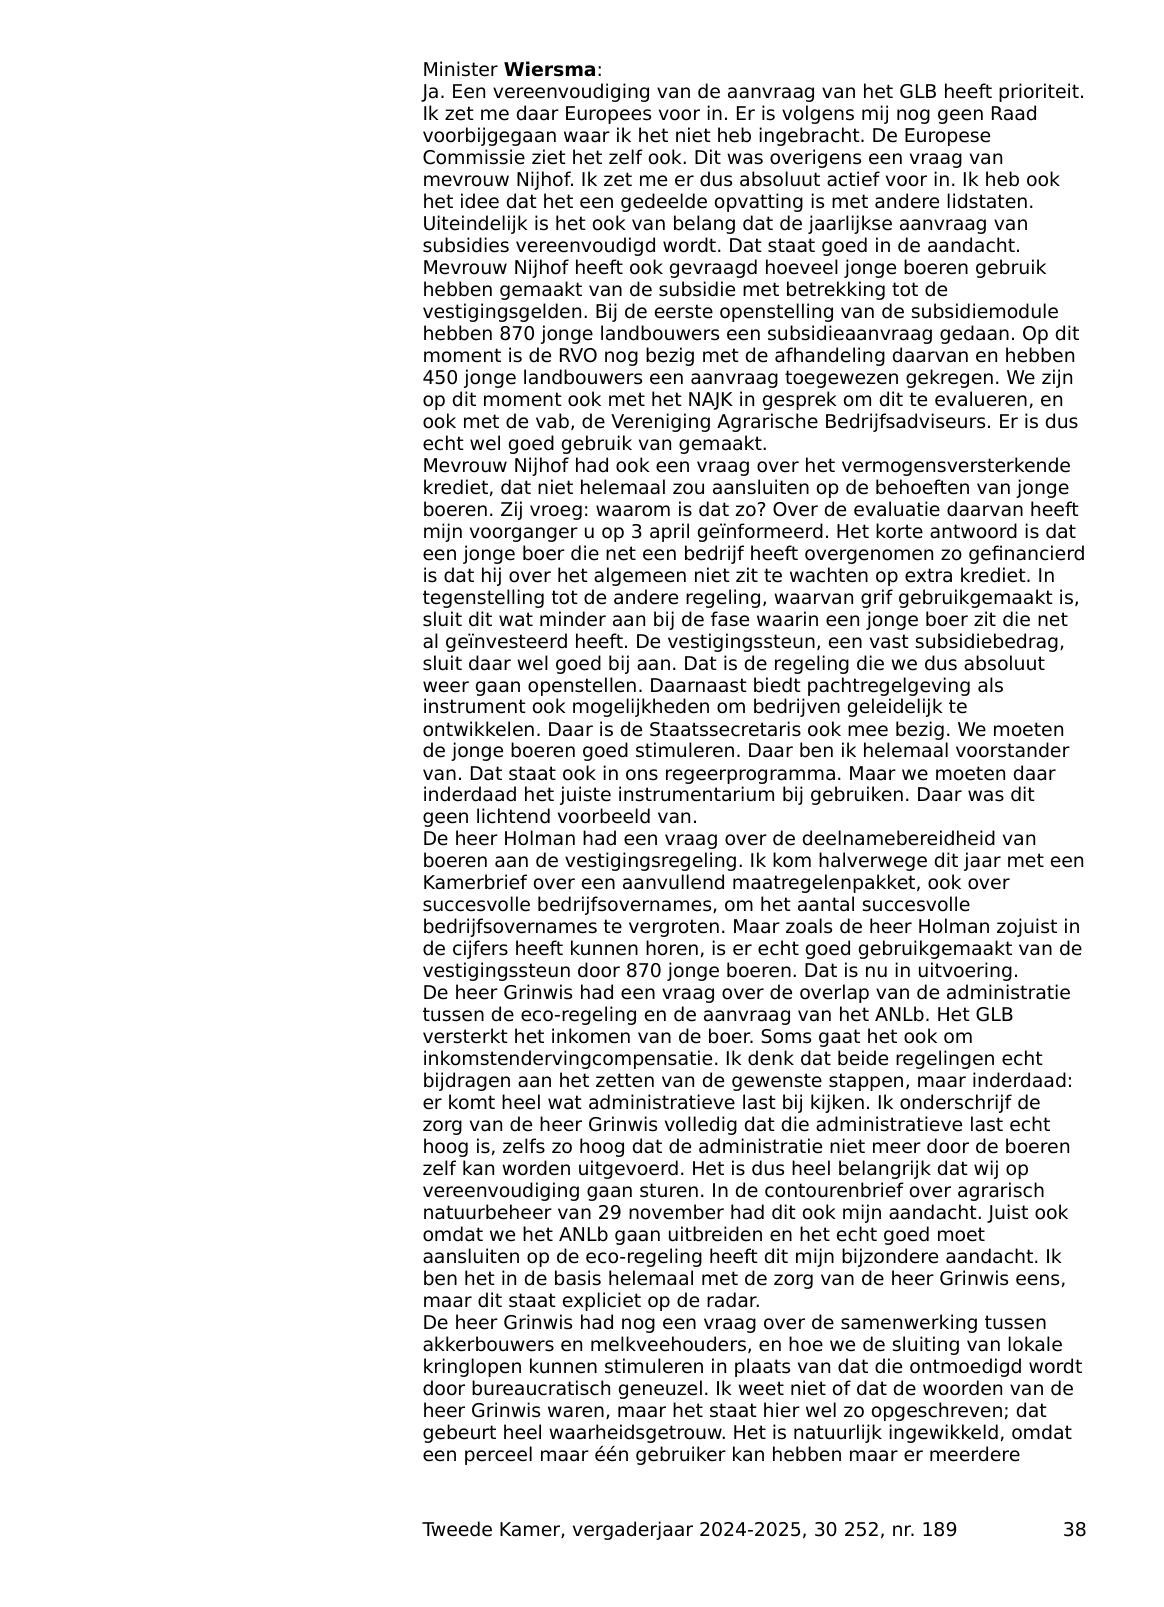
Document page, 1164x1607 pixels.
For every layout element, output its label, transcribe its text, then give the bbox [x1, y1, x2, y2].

text Minister Wiersma: [422, 59, 1087, 81]
text Mevrouw Nijhof had ook een vraag over het vermogensversterkende krediet, dat niet helemaal zou aansluiten op de behoeften van jonge boeren. Zij vroeg: waarom is dat zo? Over de evaluatie daarvan heeft mijn voorganger u op 3 april geïnformeerd. Het korte antwoord is dat een jonge boer die net een bedrijf heeft overgenomen zo gefinancierd is dat hij over het algemeen niet zit te wachten op extra krediet. In tegenstelling tot de andere regeling, waarvan grif gebruikgemaakt is, sluit dit wat minder aan bij de fase waarin een jonge boer zit die net al geïnvesteerd heeft. De vestigingssteun, een vast subsidiebedrag, sluit daar wel goed bij aan. Dat is de regeling die we dus absoluut weer gaan openstellen. Daarnaast biedt pachtregelgeving als instrument ook mogelijkheden om bedrijven geleidelijk te ontwikkelen. Daar is de Staatssecretaris ook mee bezig. We moeten de jonge boeren goed stimuleren. Daar ben ik helemaal voorstander van. Dat staat ook in ons regeerprogramma. Maar we moeten daar inderdaad het juiste instrumentarium bij gebruiken. Daar was dit geen lichtend voorbeeld van. [422, 455, 1087, 828]
text Mevrouw Nijhof heeft ook gevraagd hoeveel jonge boeren gebruik hebben gemaakt van de subsidie met betrekking tot de vestigingsgelden. Bij de eerste openstelling van de subsidiemodule hebben 870 jonge landbouwers een subsidieaanvraag gedaan. Op dit moment is de RVO nog bezig met de afhandeling daarvan en hebben 450 jonge landbouwers een aanvraag toegewezen gekregen. We zijn op dit moment ook met het NAJK in gesprek om dit te evalueren, en ook met de vab, de Vereniging Agrarische Bedrijfsadviseurs. Er is dus echt wel goed gebruik van gemaakt. [422, 257, 1087, 455]
text Ja. Een vereenvoudiging van de aanvraag van het GLB heeft prioriteit. Ik zet me daar Europees voor in. Er is volgens mij nog geen Raad voorbijgegaan waar ik het niet heb ingebracht. De Europese Commissie ziet het zelf ook. Dit was overigens een vraag van mevrouw Nijhof. Ik zet me er dus absoluut actief voor in. Ik heb ook het idee dat het een gedeelde opvatting is met andere lidstaten. Uiteindelijk is het ook van belang dat de jaarlijkse aanvraag van subsidies vereenvoudigd wordt. Dat staat goed in de aandacht. [422, 81, 1087, 257]
text De heer Holman had een vraag over de deelnamebereidheid van boeren aan de vestigingsregeling. Ik kom halverwege dit jaar met een Kamerbrief over een aanvullend maatregelenpakket, ook over succesvolle bedrijfsovernames, om het aantal succesvolle bedrijfsovernames te vergroten. Maar zoals de heer Holman zojuist in de cijfers heeft kunnen horen, is er echt goed gebruikgemaakt van de vestigingssteun door 870 jonge boeren. Dat is nu in uitvoering. [422, 828, 1087, 982]
text De heer Grinwis had een vraag over de overlap van de administratie tussen de eco-regeling en de aanvraag van het ANLb. Het GLB versterkt het inkomen van de boer. Soms gaat het ook om inkomstendervingcompensatie. Ik denk dat beide regelingen echt bijdragen aan het zetten van de gewenste stappen, maar inderdaad: er komt heel wat administratieve last bij kijken. Ik onderschrijf de zorg van de heer Grinwis volledig dat die administratieve last echt hoog is, zelfs zo hoog dat de administratie niet meer door de boeren zelf kan worden uitgevoerd. Het is dus heel belangrijk dat wij op vereenvoudiging gaan sturen. In de contourenbrief over agrarisch natuurbeheer van 29 november had dit ook mijn aandacht. Juist ook omdat we het ANLb gaan uitbreiden en het echt goed moet aansluiten op de eco-regeling heeft dit mijn bijzondere aandacht. Ik ben het in de basis helemaal met de zorg van de heer Grinwis eens, maar dit staat expliciet op de radar. [422, 982, 1087, 1312]
text De heer Grinwis had nog een vraag over de samenwerking tussen akkerbouwers en melkveehouders, en hoe we de sluiting van lokale kringlopen kunnen stimuleren in plaats van dat die ontmoedigd wordt door bureaucratisch geneuzel. Ik weet niet of dat de woorden van de heer Grinwis waren, maar het staat hier wel zo opgeschreven; dat gebeurt heel waarheidsgetrouw. Het is natuurlijk ingewikkeld, omdat een perceel maar één gebruiker kan hebben maar er meerdere [422, 1312, 1087, 1466]
